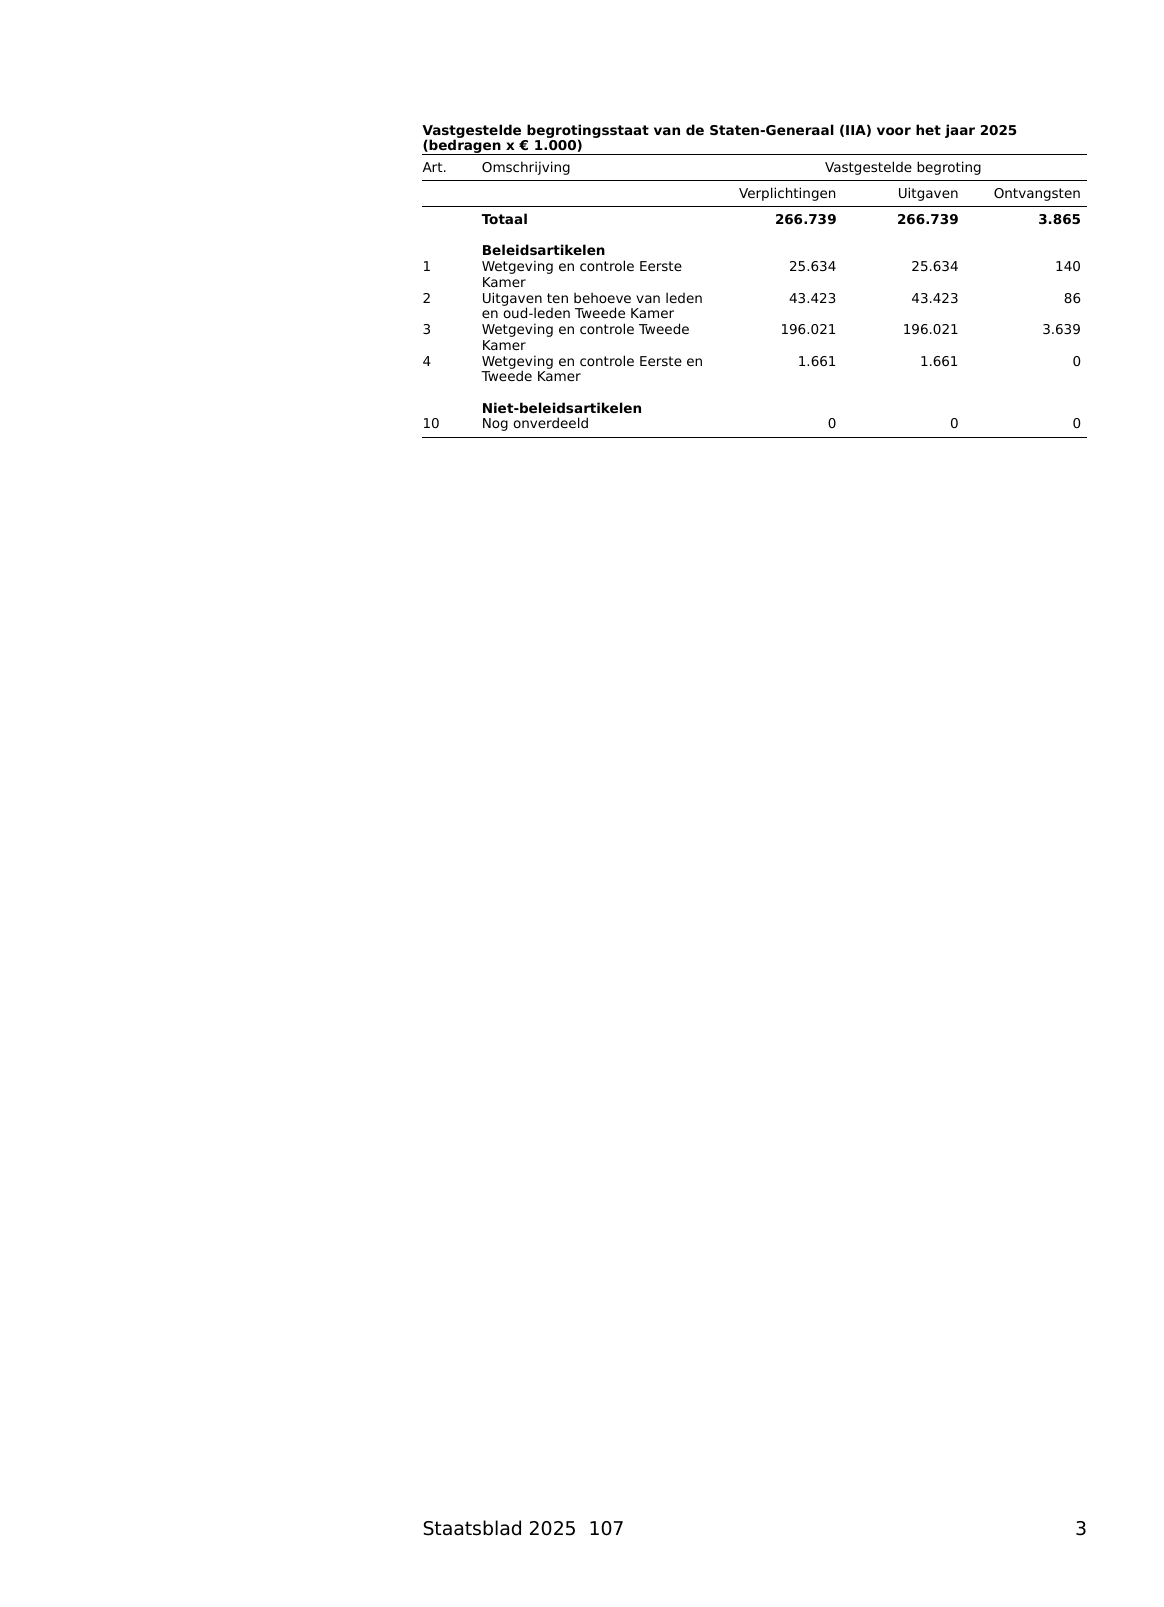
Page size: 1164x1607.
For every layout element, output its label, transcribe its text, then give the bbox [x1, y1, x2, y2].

table_cell 196.021 [720, 322, 842, 353]
table_cell Wetgeving en controle Tweede Kamer [476, 322, 720, 353]
table_cell [964, 243, 1087, 259]
table_cell Art. [422, 155, 476, 180]
table_cell 196.021 [842, 322, 964, 353]
table_cell 3 [422, 322, 476, 353]
table_cell Uitgaven ten behoeve van leden en oud-leden Tweede Kamer [476, 290, 720, 322]
table_cell 0 [964, 353, 1087, 385]
table_cell [476, 385, 720, 401]
table_cell Verplichtingen [720, 181, 842, 206]
table_cell 10 [422, 416, 476, 437]
table_cell 25.634 [842, 259, 964, 290]
table_cell [964, 401, 1087, 416]
table_cell 43.423 [842, 290, 964, 322]
table_cell Totaal [476, 207, 720, 227]
table_cell 3.865 [964, 207, 1087, 227]
table_cell [476, 228, 720, 243]
table_cell 266.739 [720, 207, 842, 227]
table_cell [842, 228, 964, 243]
table_cell Beleidsartikelen [476, 243, 720, 259]
table_cell 1 [422, 259, 476, 290]
table_cell Ontvangsten [964, 181, 1087, 206]
table_cell [842, 401, 964, 416]
table_header Vastgestelde begrotingsstaat van de Staten-Generaal (IIA) voor het jaar 2025 (bedragen x € 1.000) [422, 122, 1087, 154]
table_cell 1.661 [720, 353, 842, 385]
table_cell [422, 385, 476, 401]
table_cell Omschrijving [476, 155, 720, 180]
table_cell [842, 385, 964, 401]
table_cell [964, 228, 1087, 243]
table_cell 140 [964, 259, 1087, 290]
table_cell [422, 181, 476, 206]
table_cell [476, 181, 720, 206]
table_cell 4 [422, 353, 476, 385]
table_cell [720, 401, 842, 416]
table_cell Vastgestelde begroting [720, 155, 1087, 180]
table_cell [842, 243, 964, 259]
table_cell 86 [964, 290, 1087, 322]
table_cell [720, 385, 842, 401]
table_cell [964, 385, 1087, 401]
table_cell 2 [422, 290, 476, 322]
table_cell Niet-beleidsartikelen [476, 401, 720, 416]
table_cell 0 [720, 416, 842, 437]
table_cell [720, 243, 842, 259]
table_cell Nog onverdeeld [476, 416, 720, 437]
table_cell 1.661 [842, 353, 964, 385]
table_cell [422, 228, 476, 243]
table_cell 25.634 [720, 259, 842, 290]
table_cell [720, 228, 842, 243]
table_cell 43.423 [720, 290, 842, 322]
table_cell Uitgaven [842, 181, 964, 206]
table_cell [422, 207, 476, 227]
table_cell 0 [964, 416, 1087, 437]
table_cell [422, 401, 476, 416]
table_cell 0 [842, 416, 964, 437]
table_cell [422, 243, 476, 259]
table_cell Wetgeving en controle Eerste Kamer [476, 259, 720, 290]
table_cell Wetgeving en controle Eerste en Tweede Kamer [476, 353, 720, 385]
table_cell 266.739 [842, 207, 964, 227]
table_cell 3.639 [964, 322, 1087, 353]
